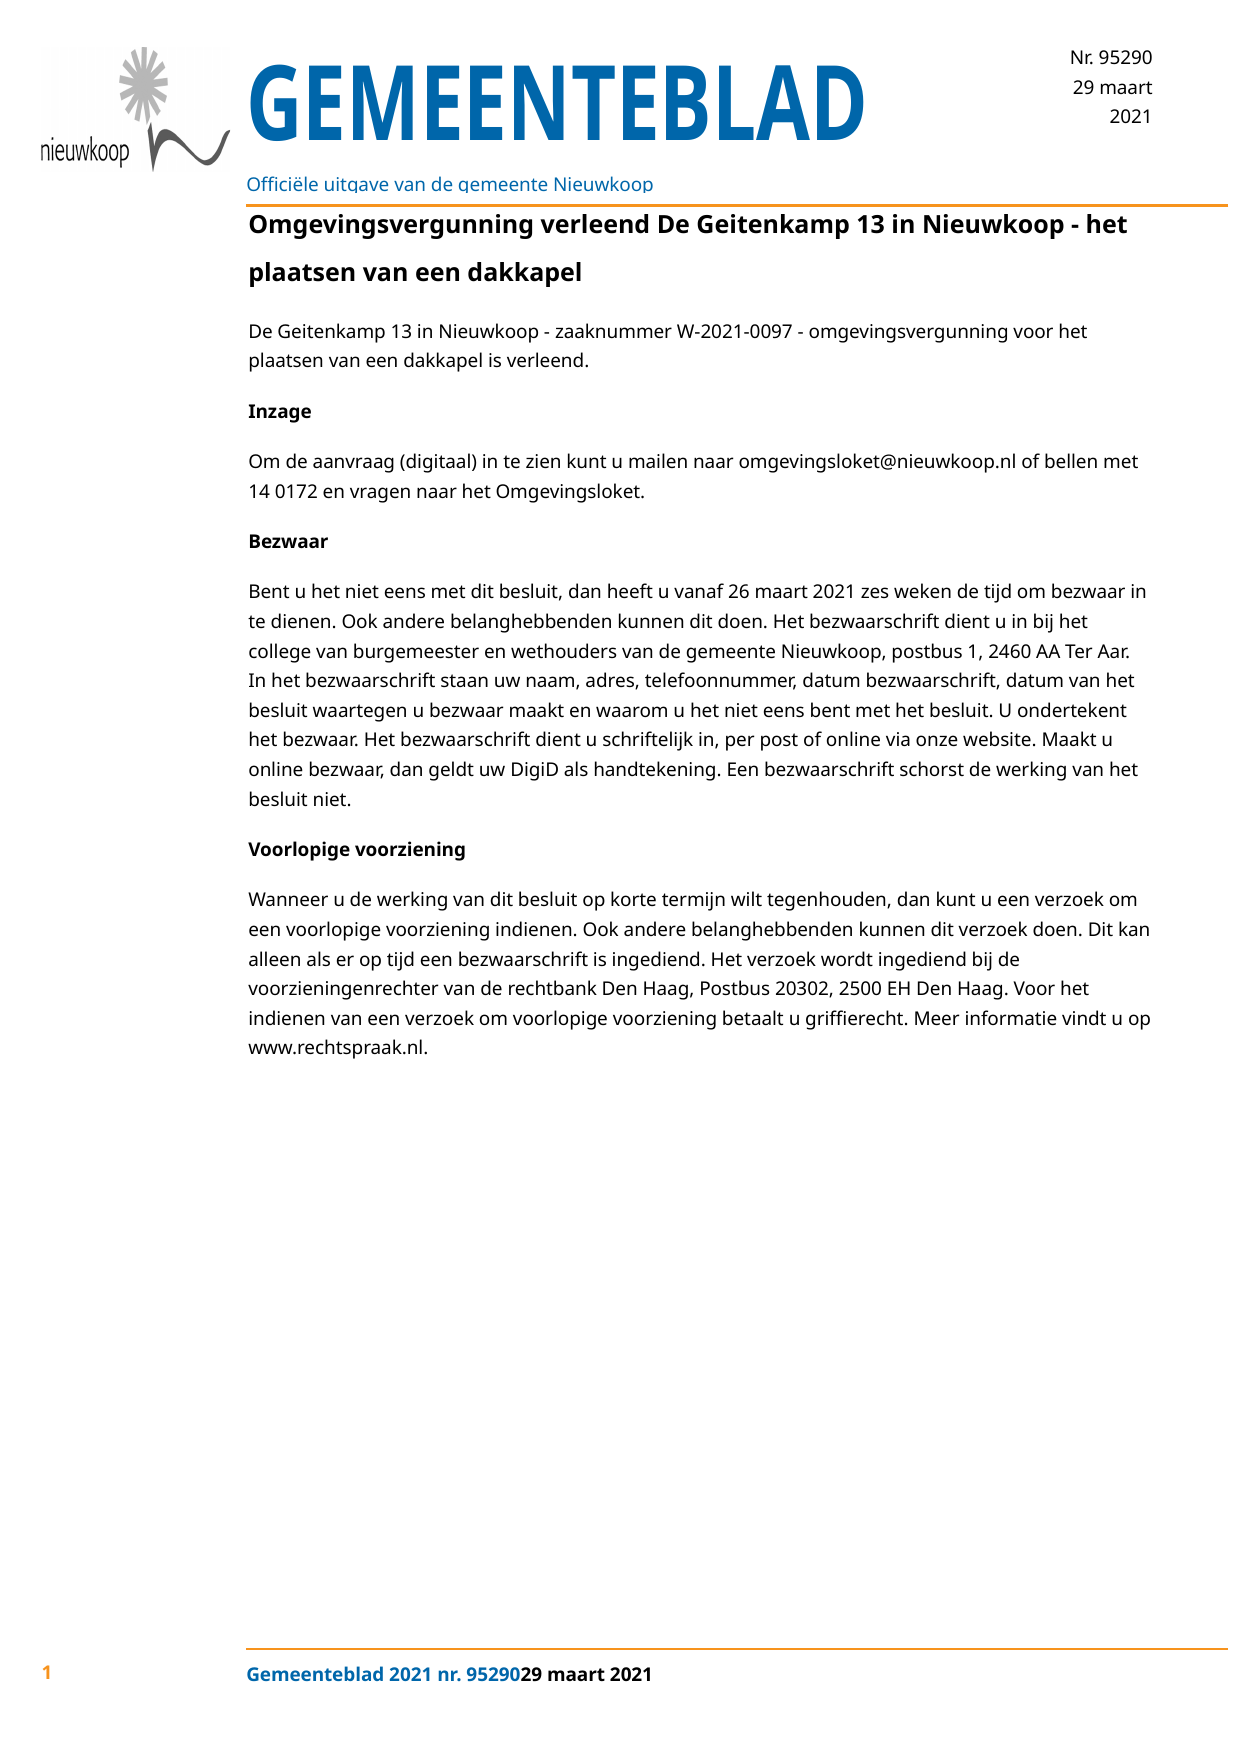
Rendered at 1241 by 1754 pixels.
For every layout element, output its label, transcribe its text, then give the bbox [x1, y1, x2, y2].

text De Geitenkamp 13 in Nieuwkoop - zaaknummer W-2021-0097 - omgevingsvergunning voor het plaatsen van een dakkapel is verleend. [248, 318, 1152, 373]
text Omgevingsvergunning verleend De Geitenkamp 13 in Nieuwkoop - het plaatsen van een dakkapel [248, 207, 1152, 288]
text Voorlopige voorziening [248, 836, 1152, 862]
text Inzage [248, 398, 1152, 424]
picture [41, 47, 231, 172]
text Om de aanvraag (digitaal) in te zien kunt u mailen naar omgevingsloket@nieuwkoop.nl of bellen met 14 0172 en vragen naar het Omgevingsloket. [248, 448, 1152, 504]
text Bent u het niet eens met dit besluit, dan heeft u vanaf 26 maart 2021 zes weken de tijd om bezwaar in te dienen. Ook andere belanghebbenden kunnen dit doen. Het bezwaarschrift dient u in bij het college van burgemeester en wethouders van de gemeente Nieuwkoop, postbus 1, 2460 AA Ter Aar. In het bezwaarschrift staan uw naam, adres, telefoonnummer, datum bezwaarschrift, datum van het besluit waartegen u bezwaar maakt en waarom u het niet eens bent met het besluit. U ondertekent het bezwaar. Het bezwaarschrift dient u schriftelijk in, per post of online via onze website. Maakt u online bezwaar, dan geldt uw DigiD als handtekening. Een bezwaarschrift schorst de werking van het besluit niet. [248, 579, 1152, 812]
text Wanneer u de werking van dit besluit op korte termijn wilt tegenhouden, dan kunt u een verzoek om een voorlopige voorziening indienen. Ook andere belanghebbenden kunnen dit verzoek doen. Dit kan alleen als er op tijd een bezwaarschrift is ingediend. Het verzoek wordt ingediend bij de voorzieningenrechter van de rechtbank Den Haag, Postbus 20302, 2500 EH Den Haag. Voor het indienen van een verzoek om voorlopige voorziening betaalt u griffierecht. Meer informatie vindt u op www.rechtspraak.nl. [248, 887, 1152, 1060]
text Bezwaar [248, 528, 1152, 554]
